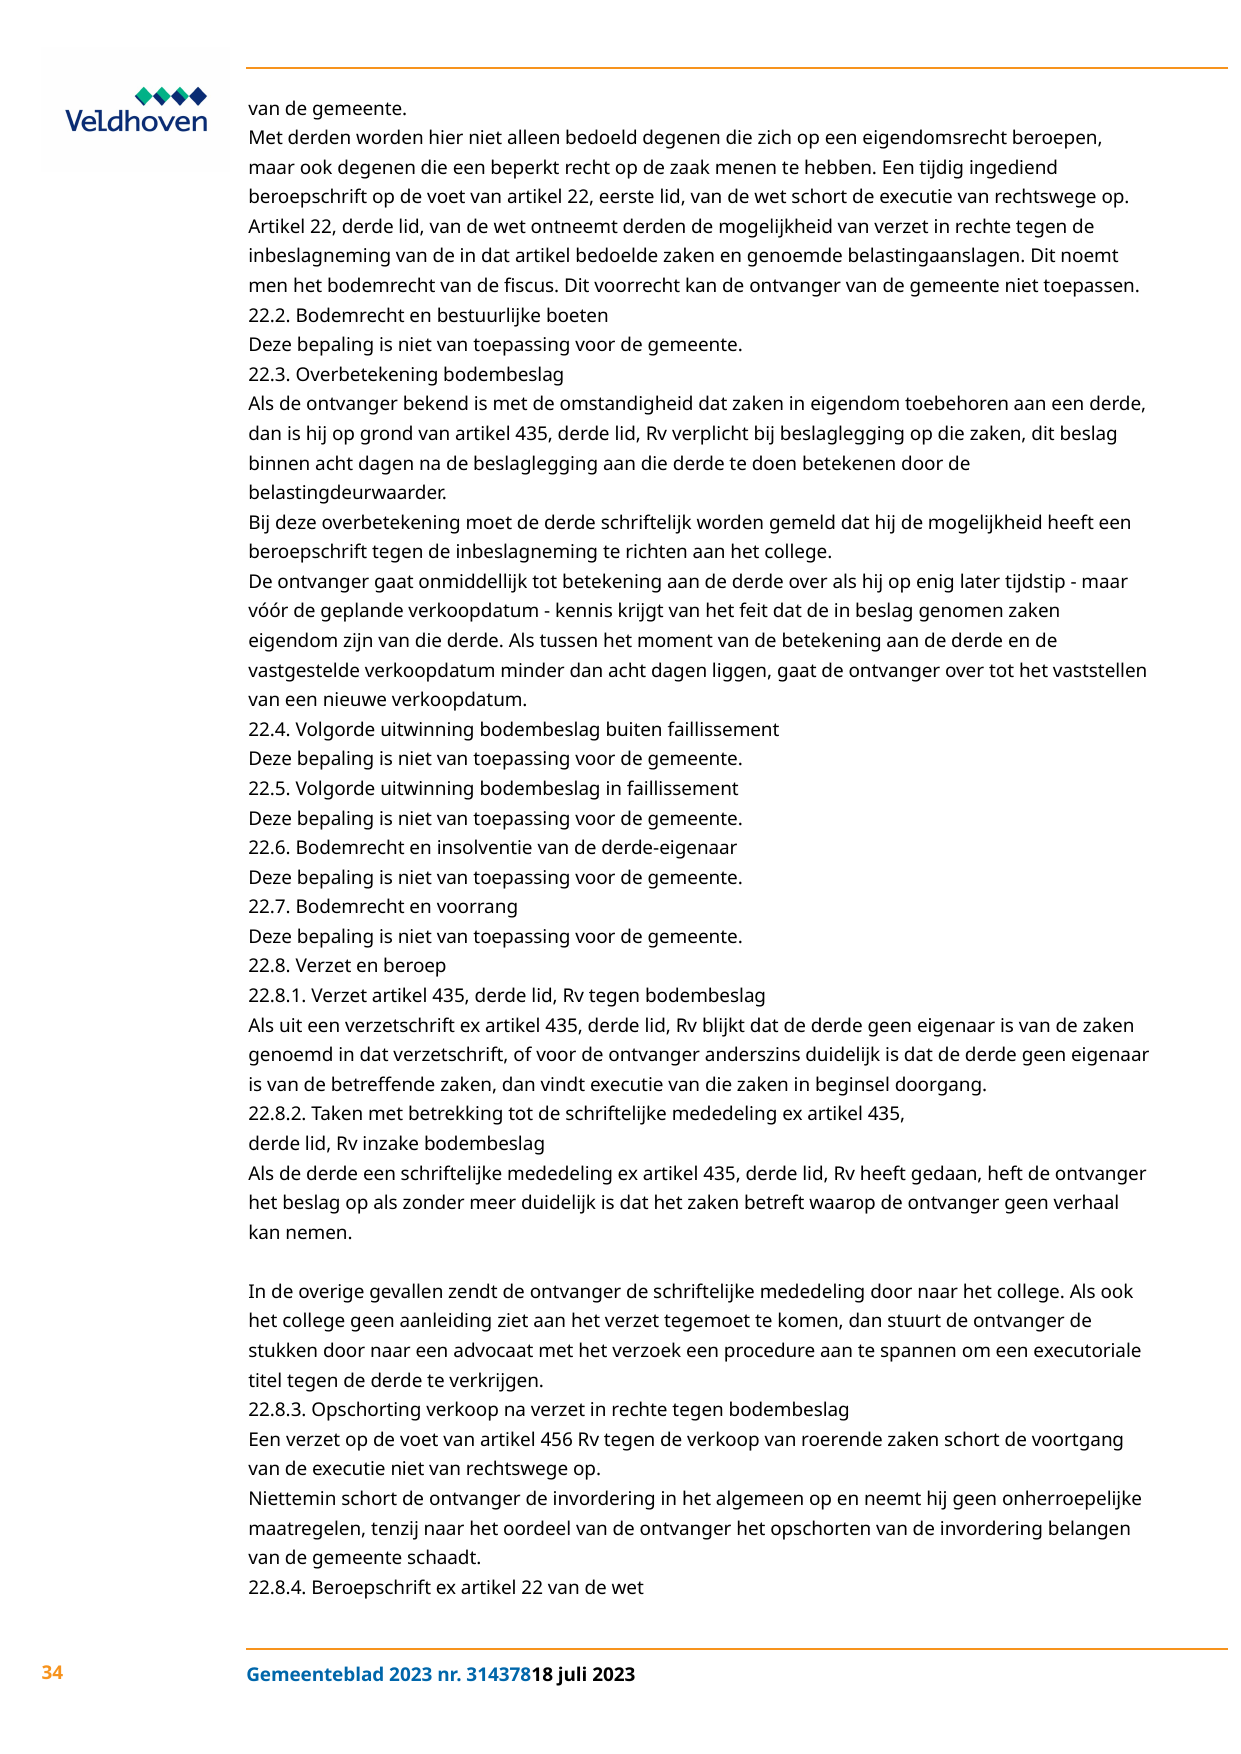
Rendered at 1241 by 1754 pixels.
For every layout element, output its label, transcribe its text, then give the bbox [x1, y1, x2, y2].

text 22.8.2. Taken met betrekking tot de schriftelijke mededeling ex artikel 435, [248, 1101, 1152, 1126]
text 22.8.4. Beroepschrift ex artikel 22 van de wet [248, 1574, 1152, 1600]
text 22.2. Bodemrecht en bestuurlijke boeten [248, 302, 1152, 328]
text De ontvanger gaat onmiddellijk tot betekening aan de derde over als hij op enig later tijdstip - maar vóór de geplande verkoopdatum - kennis krijgt van het feit dat de in beslag genomen zaken eigendom zijn van die derde. Als tussen het moment van de betekening aan de derde en de vastgestelde verkoopdatum minder dan acht dagen liggen, gaat de ontvanger over tot het vaststellen van een nieuwe verkoopdatum. [248, 568, 1152, 712]
text 22.4. Volgorde uitwinning bodembeslag buiten faillissement [248, 716, 1152, 742]
text 22.8.3. Opschorting verkoop na verzet in rechte tegen bodembeslag [248, 1396, 1152, 1422]
text Artikel 22, derde lid, van de wet ontneemt derden de mogelijkheid van verzet in rechte tegen de inbeslagneming van de in dat artikel bedoelde zaken en genoemde belastingaanslagen. Dit noemt men het bodemrecht van de fiscus. Dit voorrecht kan de ontvanger van de gemeente niet toepassen. [248, 213, 1152, 298]
text Als de derde een schriftelijke mededeling ex artikel 435, derde lid, Rv heeft gedaan, heft de ontvanger het beslag op als zonder meer duidelijk is dat het zaken betreft waarop de ontvanger geen verhaal kan nemen. [248, 1160, 1152, 1245]
text In de overige gevallen zendt de ontvanger de schriftelijke mededeling door naar het college. Als ook het college geen aanleiding ziet aan het verzet tegemoet te komen, dan stuurt de ontvanger de stukken door naar een advocaat met het verzoek een procedure aan te spannen om een executoriale titel tegen de derde te verkrijgen. [248, 1278, 1152, 1393]
text Deze bepaling is niet van toepassing voor de gemeente. [248, 805, 1152, 831]
text Een verzet op de voet van artikel 456 Rv tegen de verkoop van roerende zaken schort de voortgang van de executie niet van rechtswege op. [248, 1426, 1152, 1481]
text 22.5. Volgorde uitwinning bodembeslag in faillissement [248, 775, 1152, 801]
picture [41, 47, 231, 172]
text Deze bepaling is niet van toepassing voor de gemeente. [248, 331, 1152, 357]
text Als de ontvanger bekend is met de omstandigheid dat zaken in eigendom toebehoren aan een derde, dan is hij op grond van artikel 435, derde lid, Rv verplicht bij beslaglegging op die zaken, dit beslag binnen acht dagen na de beslaglegging aan die derde te doen betekenen door de belastingdeurwaarder. [248, 391, 1152, 505]
text Bij deze overbetekening moet de derde schriftelijk worden gemeld dat hij de mogelijkheid heeft een beroepschrift tegen de inbeslagneming te richten aan het college. [248, 509, 1152, 564]
text van de gemeente. [248, 95, 1152, 121]
text Niettemin schort de ontvanger de invordering in het algemeen op en neemt hij geen onherroepelijke maatregelen, tenzij naar het oordeel van de ontvanger het opschorten van de invordering belangen van de gemeente schaadt. [248, 1485, 1152, 1570]
text 22.3. Overbetekening bodembeslag [248, 361, 1152, 387]
text 22.8.1. Verzet artikel 435, derde lid, Rv tegen bodembeslag [248, 982, 1152, 1008]
text Deze bepaling is niet van toepassing voor de gemeente. [248, 923, 1152, 949]
text 22.6. Bodemrecht en insolventie van de derde-eigenaar [248, 834, 1152, 860]
text derde lid, Rv inzake bodembeslag [248, 1130, 1152, 1156]
text Deze bepaling is niet van toepassing voor de gemeente. [248, 746, 1152, 771]
text Deze bepaling is niet van toepassing voor de gemeente. [248, 864, 1152, 890]
text 22.8. Verzet en beroep [248, 953, 1152, 978]
text 22.7. Bodemrecht en voorrang [248, 893, 1152, 919]
text Als uit een verzetschrift ex artikel 435, derde lid, Rv blijkt dat de derde geen eigenaar is van de zaken genoemd in dat verzetschrift, of voor de ontvanger anderszins duidelijk is dat de derde geen eigenaar is van de betreffende zaken, dan vindt executie van die zaken in beginsel doorgang. [248, 1012, 1152, 1097]
text Met derden worden hier niet alleen bedoeld degenen die zich op een eigendomsrecht beroepen, maar ook degenen die een beperkt recht op de zaak menen te hebben. Een tijdig ingediend beroepschrift op de voet van artikel 22, eerste lid, van de wet schort de executie van rechtswege op. [248, 124, 1152, 209]
